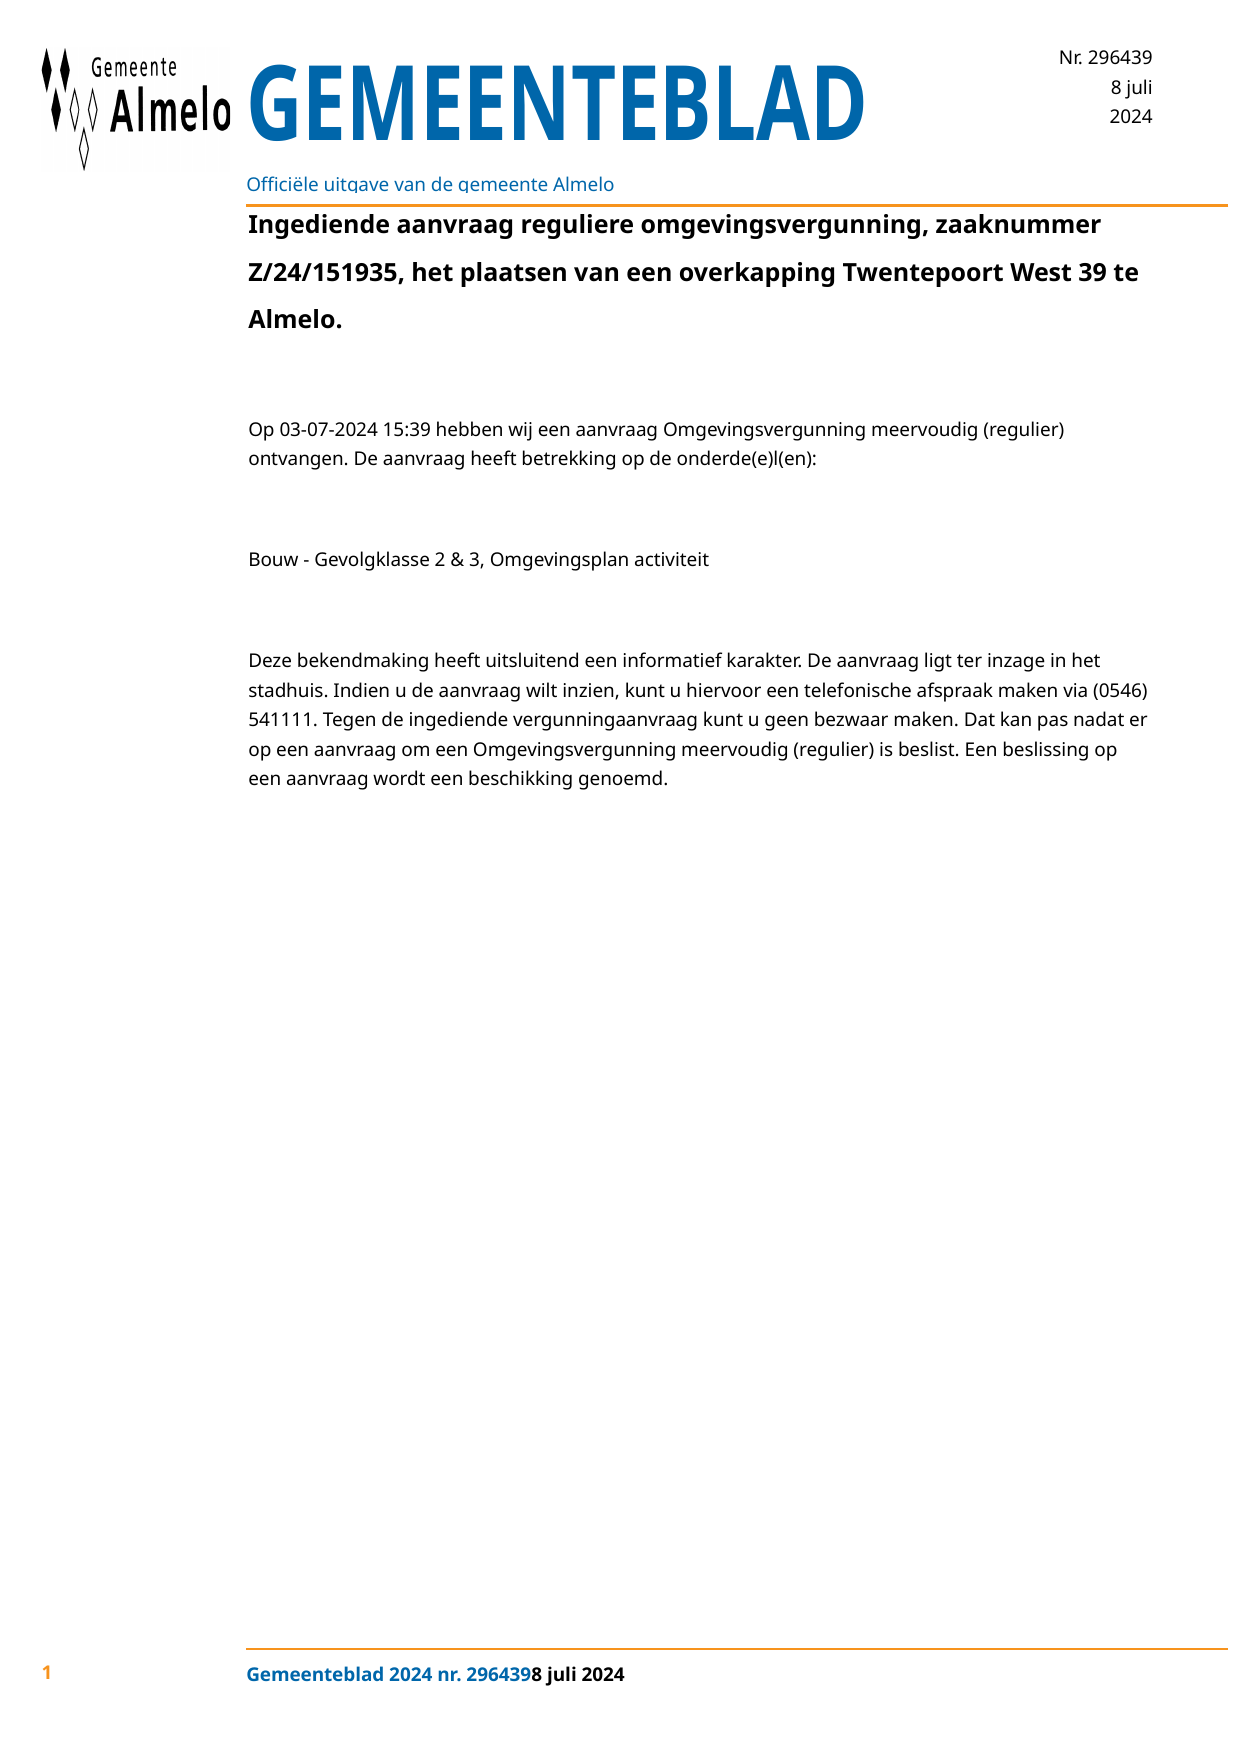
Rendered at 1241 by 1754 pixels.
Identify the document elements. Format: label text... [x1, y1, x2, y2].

picture [41, 47, 231, 172]
text Bouw - Gevolgklasse 2 & 3, Omgevingsplan activiteit [248, 546, 1152, 572]
text Deze bekendmaking heeft uitsluitend een informatief karakter. De aanvraag ligt ter inzage in het stadhuis. Indien u de aanvraag wilt inzien, kunt u hiervoor een telefonische afspraak maken via (0546) 541111. Tegen de ingediende vergunningaanvraag kunt u geen bezwaar maken. Dat kan pas nadat er op een aanvraag om een Omgevingsvergunning meervoudig (regulier) is beslist. Een beslissing op een aanvraag wordt een beschikking genoemd. [248, 647, 1152, 791]
text Op 03-07-2024 15:39 hebben wij een aanvraag Omgevingsvergunning meervoudig (regulier) ontvangen. De aanvraag heeft betrekking op de onderde(e)l(en): [248, 416, 1152, 471]
text Ingediende aanvraag reguliere omgevingsvergunning, zaaknummer Z/24/151935, het plaatsen van een overkapping Twentepoort West 39 te Almelo. [248, 207, 1152, 336]
